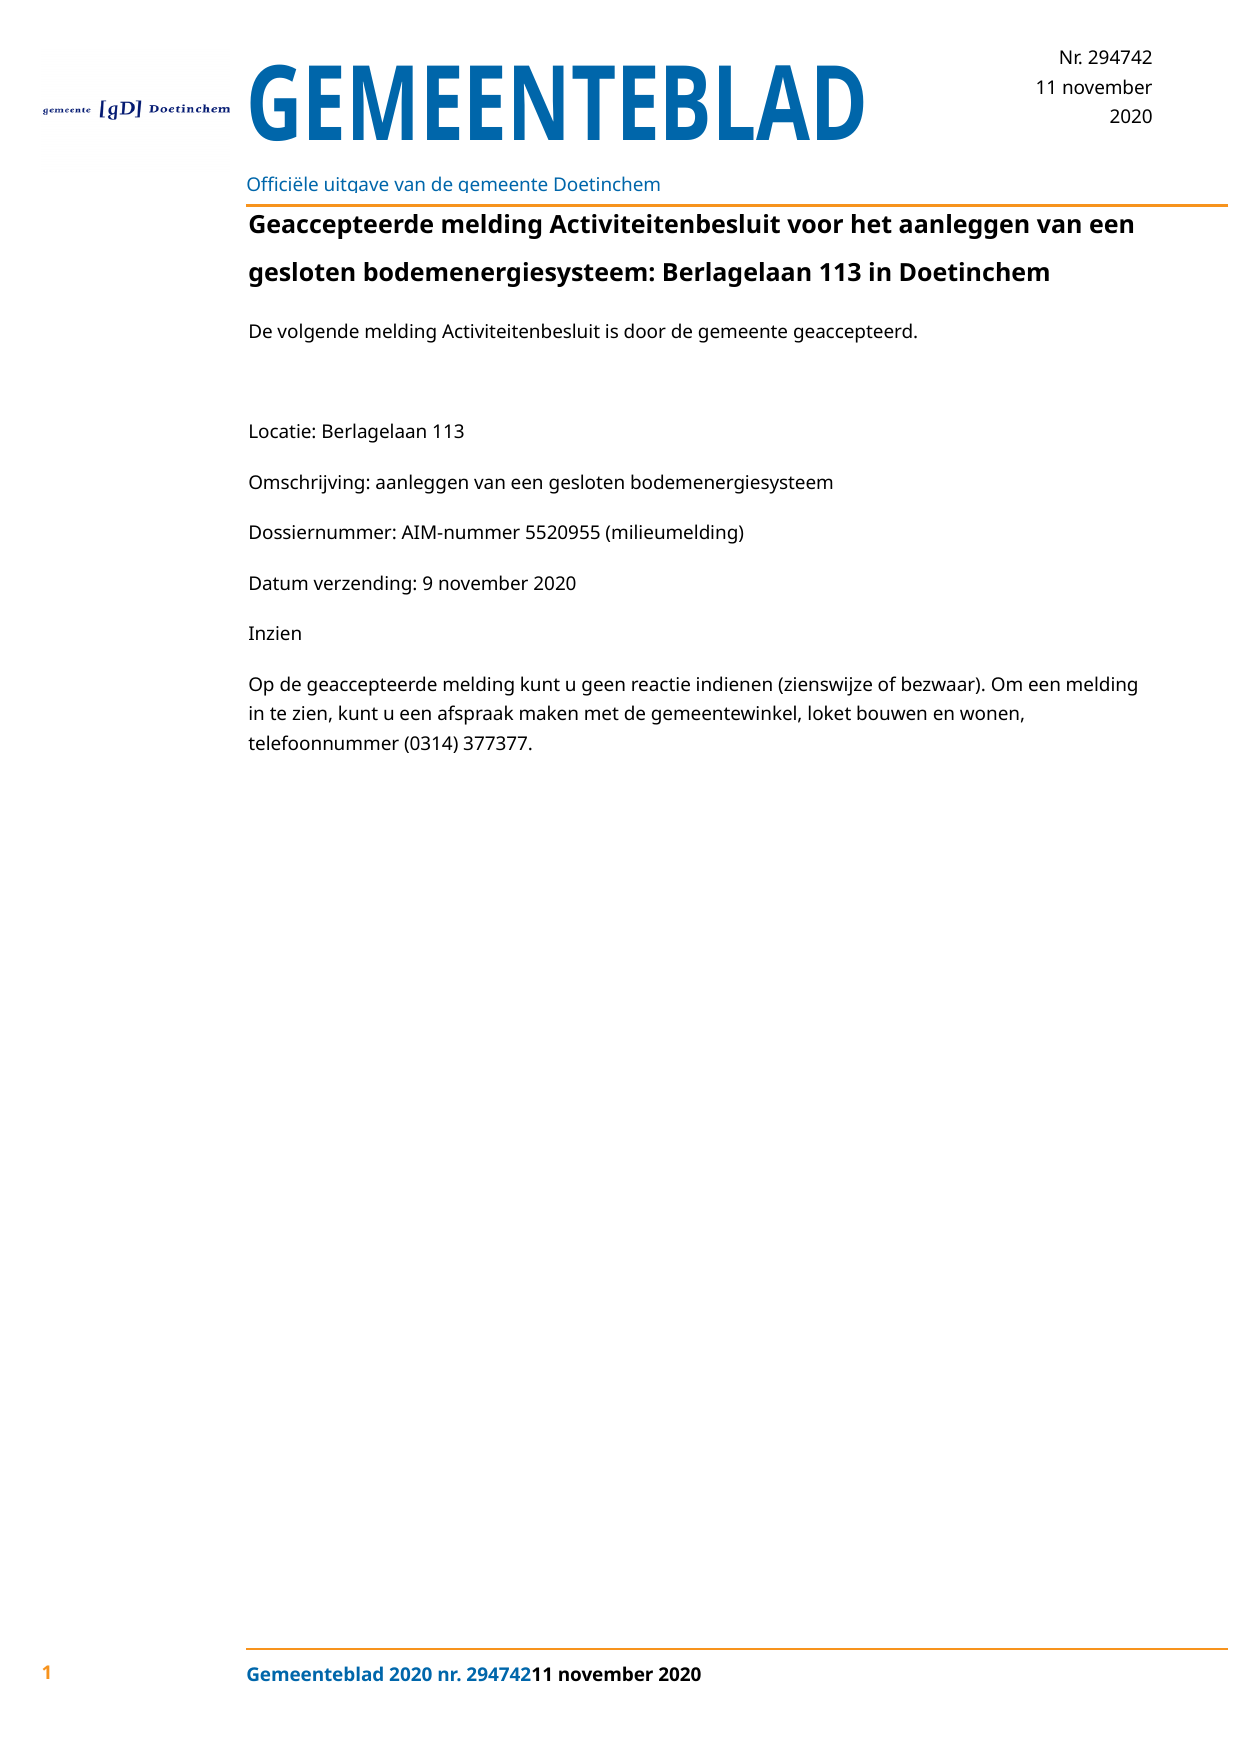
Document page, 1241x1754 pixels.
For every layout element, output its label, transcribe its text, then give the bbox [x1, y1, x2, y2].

text Geaccepteerde melding Activiteitenbesluit voor het aanleggen van een gesloten bodemenergiesysteem: Berlagelaan 113 in Doetinchem [248, 207, 1152, 288]
text Op de geaccepteerde melding kunt u geen reactie indienen (zienswijze of bezwaar). Om een melding in te zien, kunt u een afspraak maken met de gemeentewinkel, loket bouwen en wonen, telefoonnummer (0314) 377377. [248, 671, 1152, 756]
text Inzien [248, 620, 1152, 646]
text Dossiernummer: AIM-nummer 5520955 (milieumelding) [248, 519, 1152, 545]
text Datum verzending: 9 november 2020 [248, 570, 1152, 596]
picture [41, 47, 231, 172]
text De volgende melding Activiteitenbesluit is door de gemeente geaccepteerd. [248, 318, 1152, 344]
text Omschrijving: aanleggen van een gesloten bodemenergiesysteem [248, 469, 1152, 495]
text Locatie: Berlagelaan 113 [248, 419, 1152, 444]
